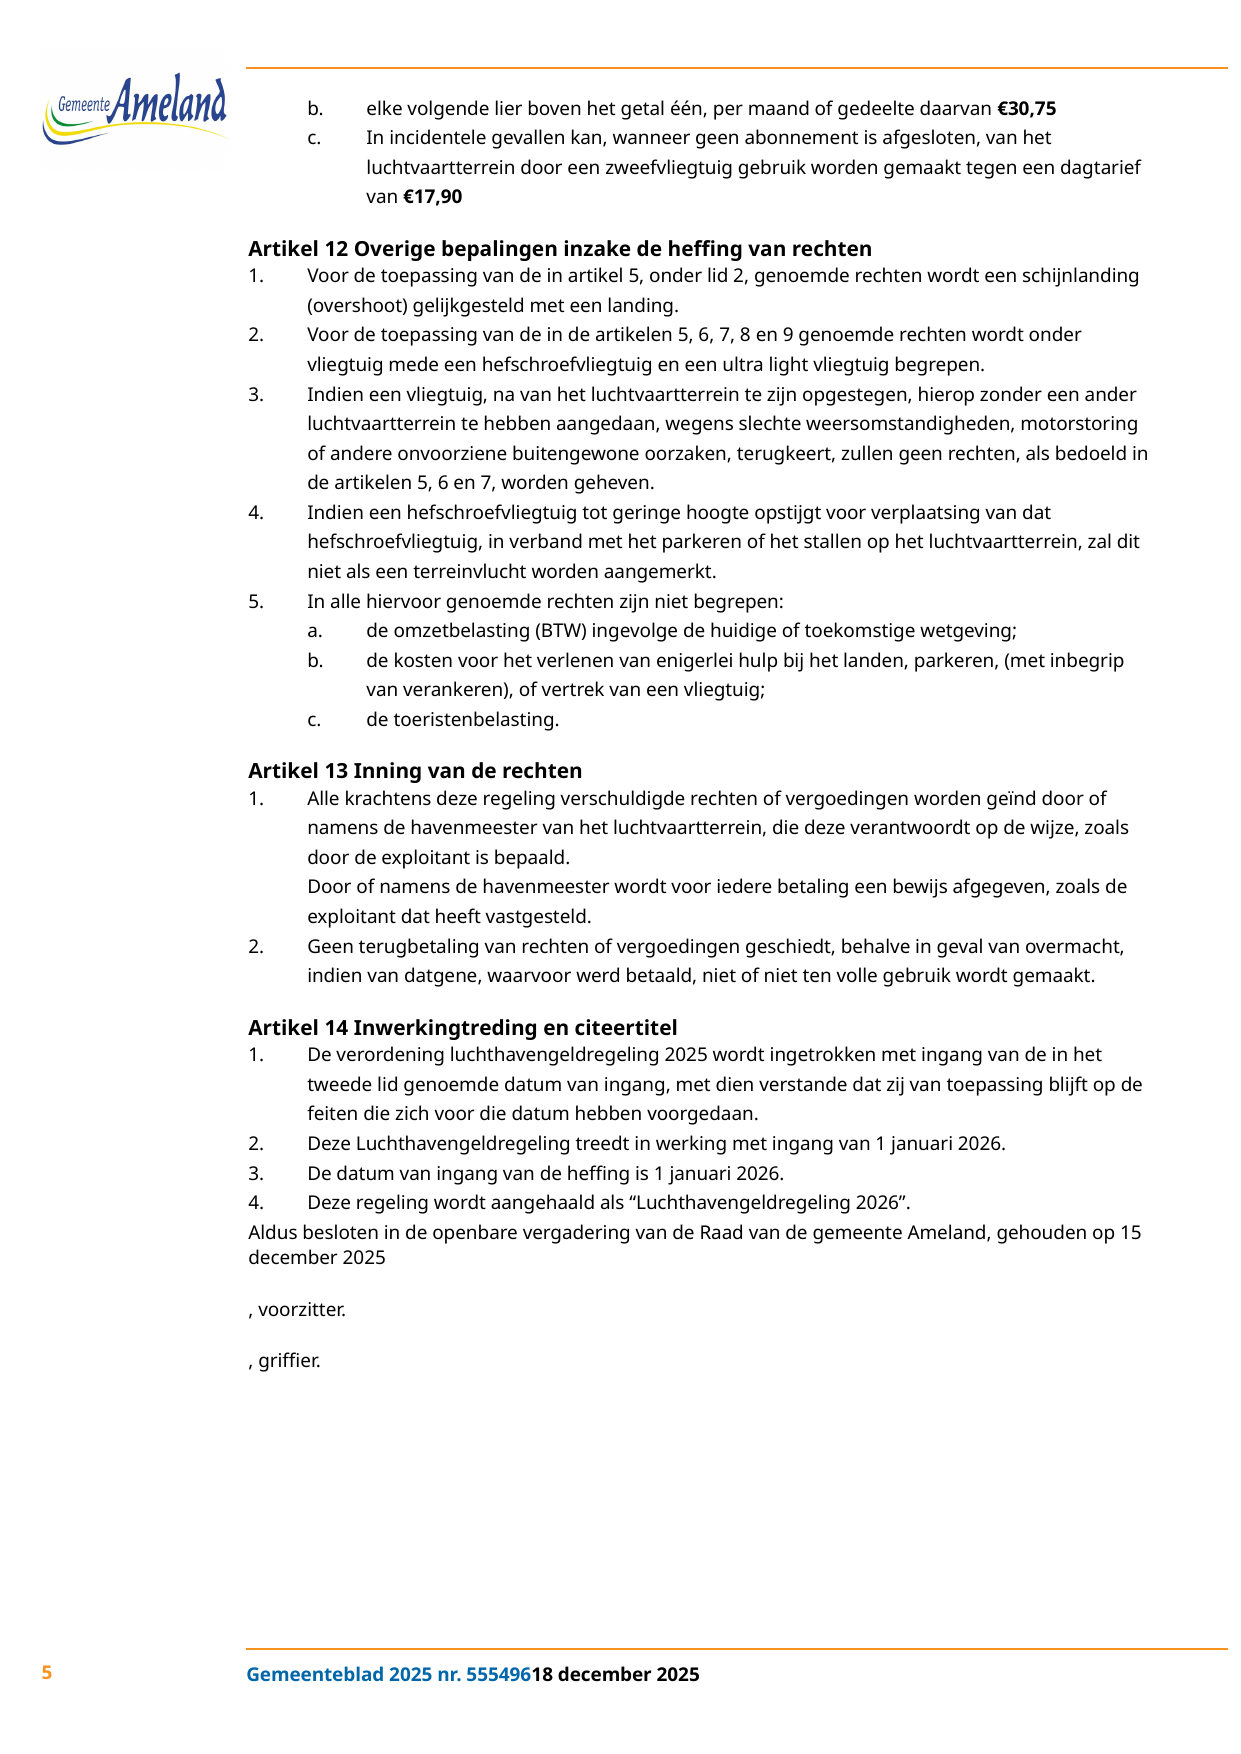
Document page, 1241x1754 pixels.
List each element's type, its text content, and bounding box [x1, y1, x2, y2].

list de omzetbelasting (BTW) ingevolge de huidige of toekomstige wetgeving; [307, 617, 1152, 643]
text Aldus besloten in de openbare vergadering van de Raad van de gemeente Ameland, gehouden op 15 december 2025 [248, 1219, 1152, 1270]
list De verordening luchthavengeldregeling 2025 wordt ingetrokken met ingang van de in het tweede lid genoemde datum van ingang, met dien verstande dat zij van toepassing blijft op de feiten die zich voor die datum hebben voorgedaan. [248, 1041, 1152, 1126]
list Indien een hefschroefvliegtuig tot geringe hoogte opstijgt voor verplaatsing van dat hefschroefvliegtuig, in verband met het parkeren of het stallen op het luchtvaartterrein, zal dit niet als een terreinvlucht worden aangemerkt. [248, 499, 1152, 584]
text Artikel 12 Overige bepalingen inzake de heffing van rechten [248, 234, 1152, 262]
list de kosten voor het verlenen van enigerlei hulp bij het landen, parkeren, (met inbegrip van verankeren), of vertrek van een vliegtuig; [307, 647, 1152, 702]
list De datum van ingang van de heffing is 1 januari 2026. [248, 1160, 1152, 1185]
text Artikel 13 Inning van de rechten [248, 757, 1152, 785]
list Deze Luchthavengeldregeling treedt in werking met ingang van 1 januari 2026. [248, 1130, 1152, 1156]
list de toeristenbelasting. [307, 706, 1152, 732]
list elke volgende lier boven het getal één, per maand of gedeelte daarvan €30,75 [307, 95, 1152, 121]
text , griffier. [248, 1347, 1152, 1373]
list Door of namens de havenmeester wordt voor iedere betaling een bewijs afgegeven, zoals de exploitant dat heeft vastgesteld. [248, 874, 1152, 929]
list In alle hiervoor genoemde rechten zijn niet begrepen: [248, 588, 1152, 613]
list Voor de toepassing van de in artikel 5, onder lid 2, genoemde rechten wordt een schijnlanding (overshoot) gelijkgesteld met een landing. [248, 262, 1152, 318]
list Alle krachtens deze regeling verschuldigde rechten of vergoedingen worden geïnd door of namens de havenmeester van het luchtvaartterrein, die deze verantwoordt op de wijze, zoals door de exploitant is bepaald. [248, 785, 1152, 870]
list Deze regeling wordt aangehaald als “Luchthavengeldregeling 2026”. [248, 1189, 1152, 1215]
text Artikel 14 Inwerkingtreding en citeertitel [248, 1013, 1152, 1041]
list Voor de toepassing van de in de artikelen 5, 6, 7, 8 en 9 genoemde rechten wordt onder vliegtuig mede een hefschroefvliegtuig en een ultra light vliegtuig begrepen. [248, 322, 1152, 377]
picture [41, 47, 231, 172]
text , voorzitter. [248, 1296, 1152, 1322]
list Geen terugbetaling van rechten of vergoedingen geschiedt, behalve in geval van overmacht, indien van datgene, waarvoor werd betaald, niet of niet ten volle gebruik wordt gemaakt. [248, 933, 1152, 988]
list In incidentele gevallen kan, wanneer geen abonnement is afgesloten, van het luchtvaartterrein door een zweefvliegtuig gebruik worden gemaakt tegen een dagtarief van €17,90 [307, 124, 1152, 209]
list Indien een vliegtuig, na van het luchtvaartterrein te zijn opgestegen, hierop zonder een ander luchtvaartterrein te hebben aangedaan, wegens slechte weersomstandigheden, motorstoring of andere onvoorziene buitengewone oorzaken, terugkeert, zullen geen rechten, als bedoeld in de artikelen 5, 6 en 7, worden geheven. [248, 381, 1152, 495]
